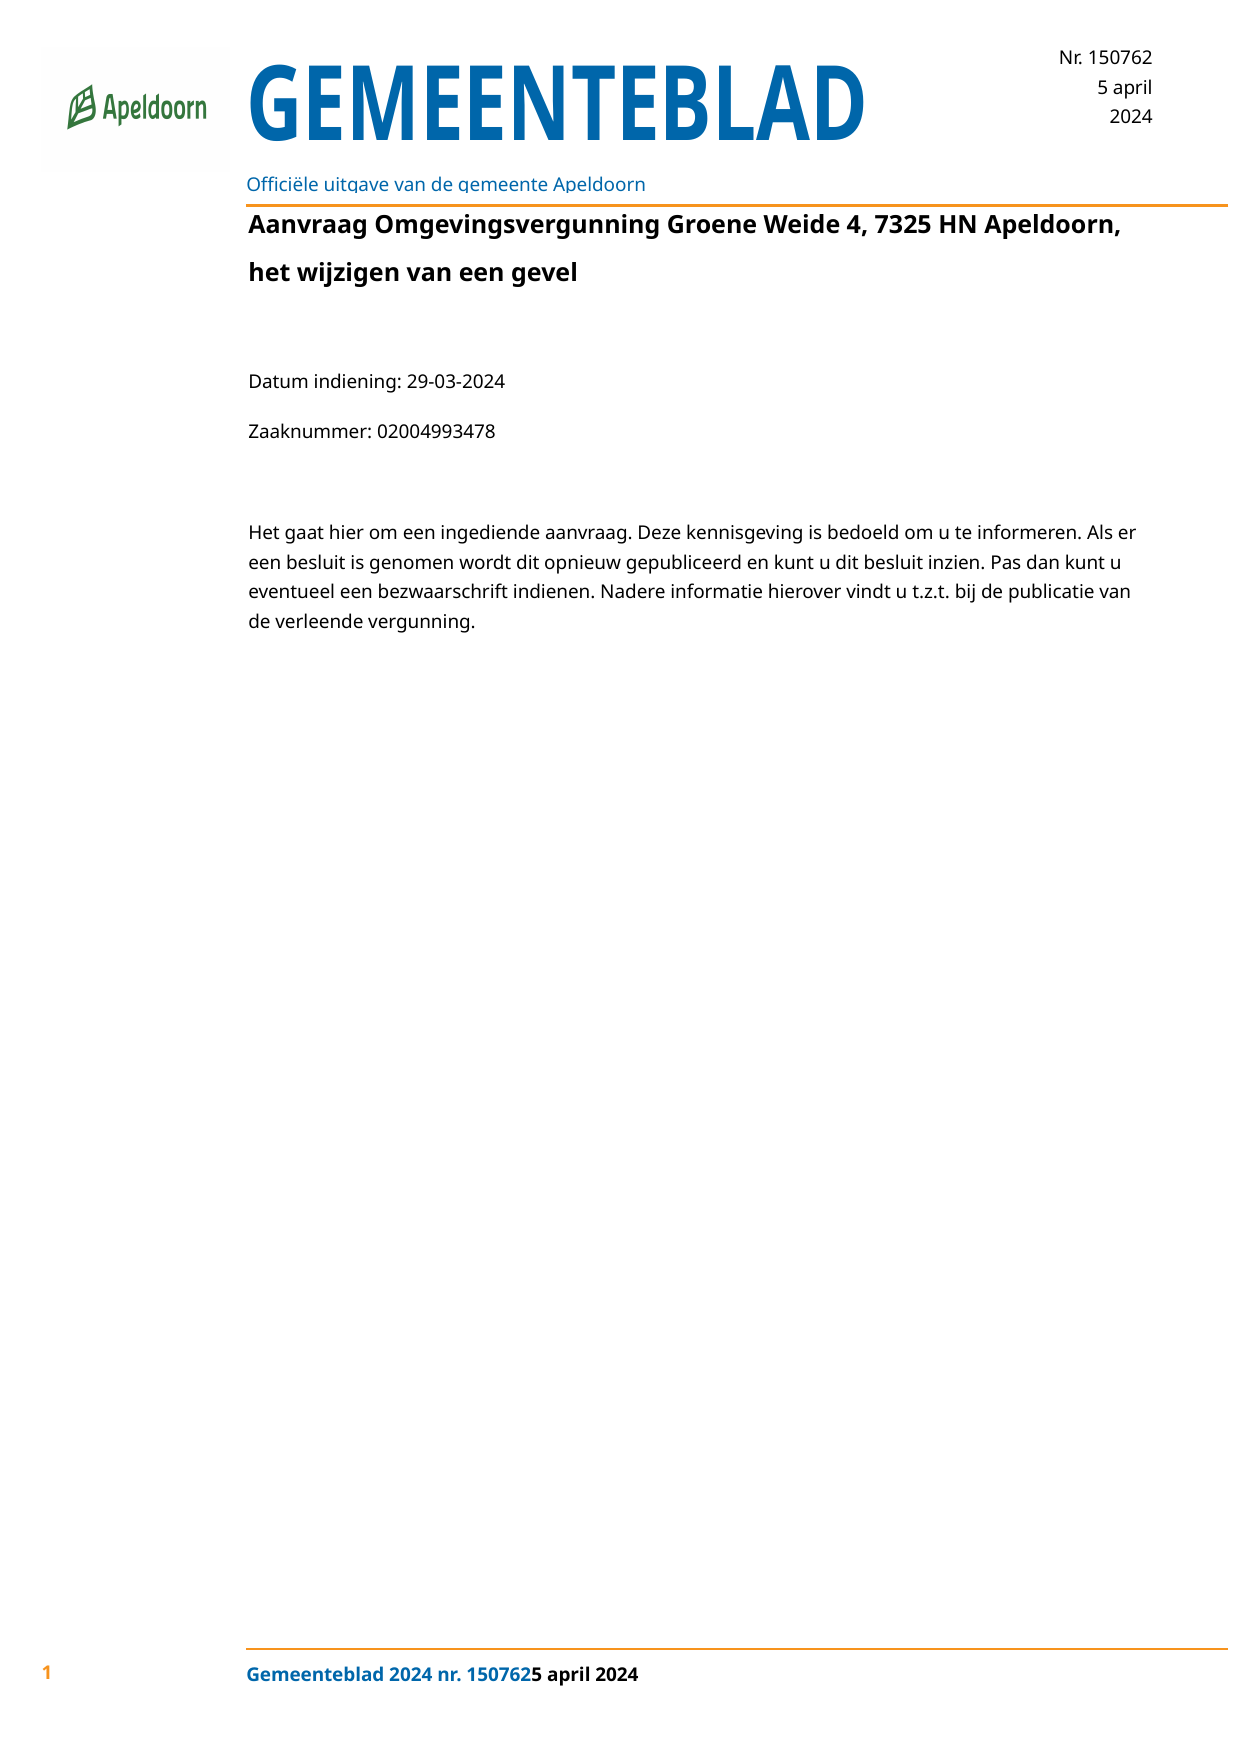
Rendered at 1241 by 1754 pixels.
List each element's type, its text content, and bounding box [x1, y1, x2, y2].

text Aanvraag Omgevingsvergunning Groene Weide 4, 7325 HN Apeldoorn, het wijzigen van een gevel [248, 207, 1152, 288]
text Zaaknummer: 02004993478 [248, 419, 1152, 444]
picture [41, 47, 231, 172]
text Datum indiening: 29-03-2024 [248, 368, 1152, 394]
text Het gaat hier om een ingediende aanvraag. Deze kennisgeving is bedoeld om u te informeren. Als er een besluit is genomen wordt dit opnieuw gepubliceerd en kunt u dit besluit inzien. Pas dan kunt u eventueel een bezwaarschrift indienen. Nadere informatie hierover vindt u t.z.t. bij de publicatie van de verleende vergunning. [248, 519, 1152, 634]
